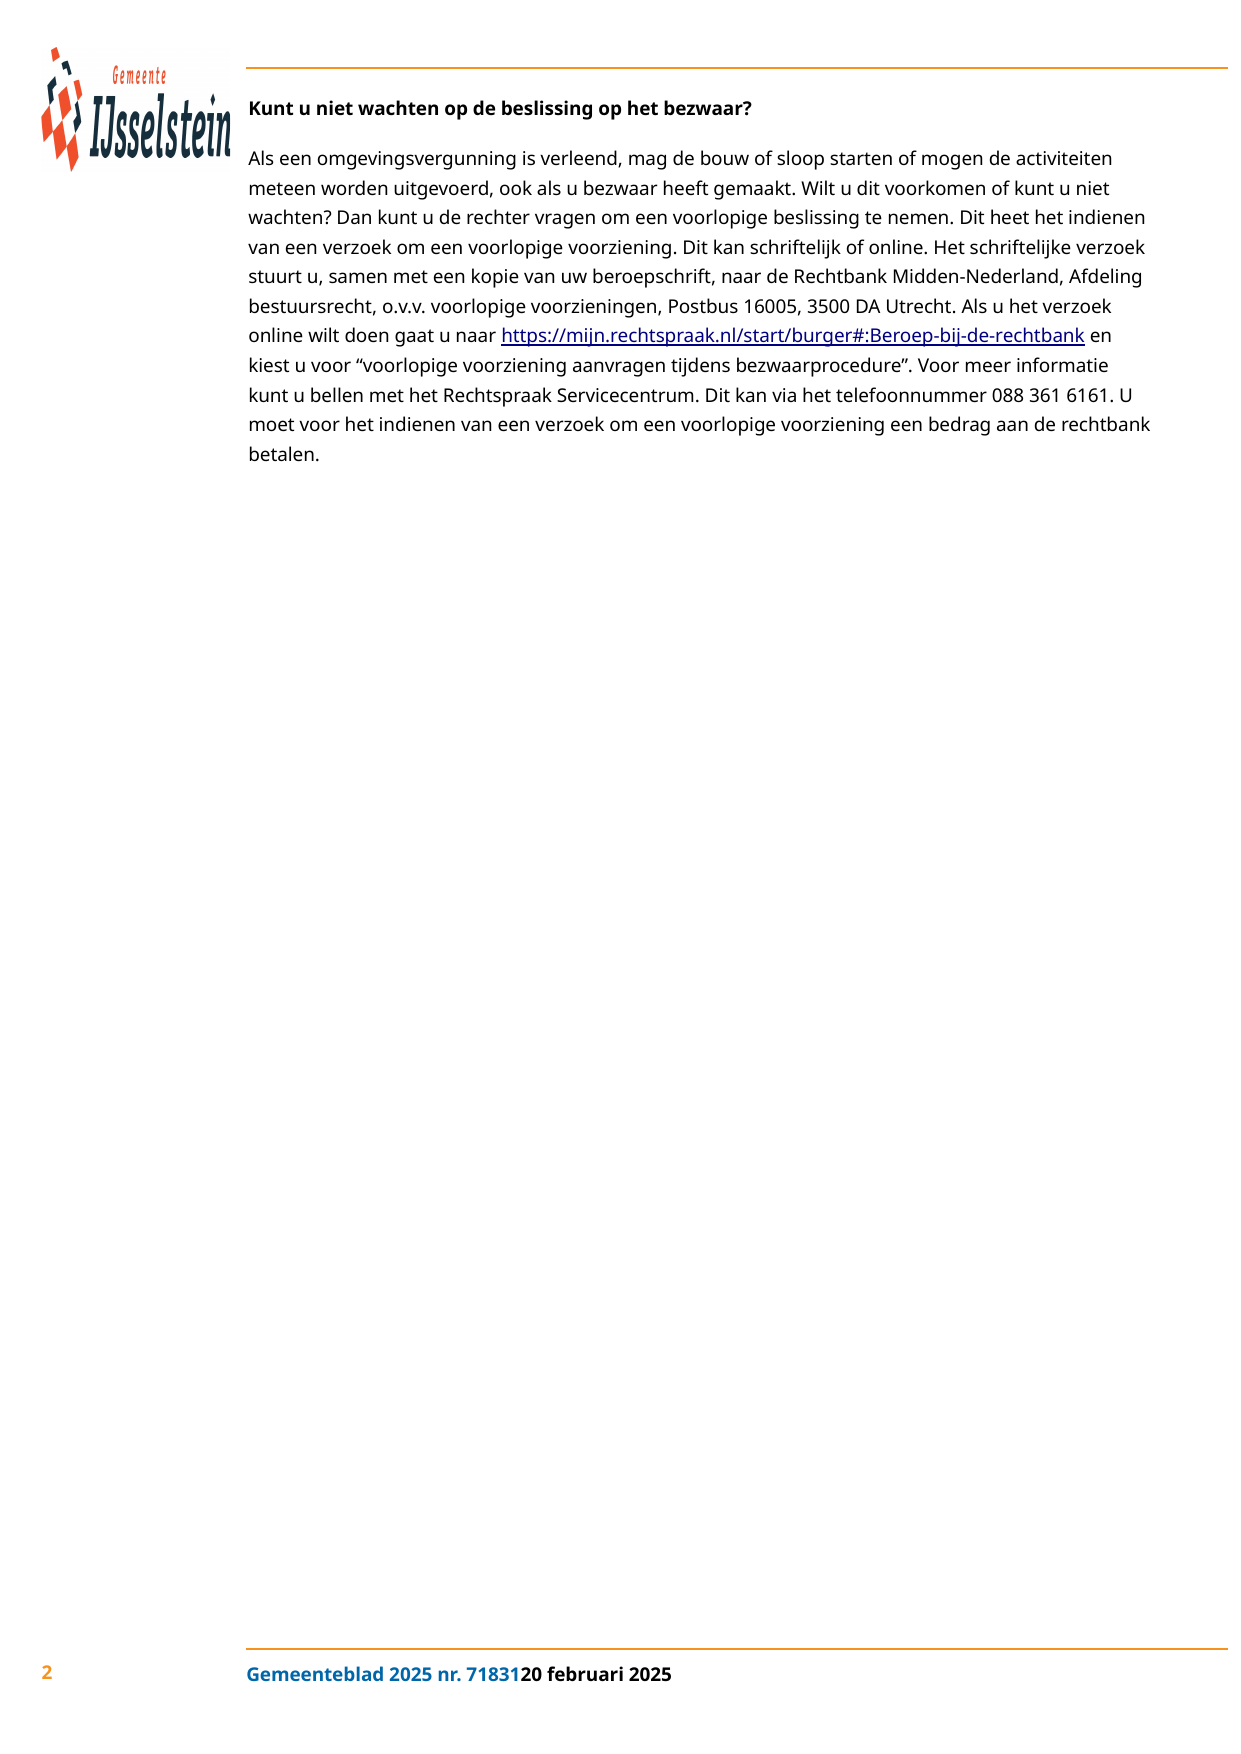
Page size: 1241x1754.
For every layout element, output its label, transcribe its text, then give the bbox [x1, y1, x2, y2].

picture [41, 47, 231, 172]
text Als een omgevingsvergunning is verleend, mag de bouw of sloop starten of mogen de activiteiten meteen worden uitgevoerd, ook als u bezwaar heeft gemaakt. Wilt u dit voorkomen of kunt u niet wachten? Dan kunt u de rechter vragen om een voorlopige beslissing te nemen. Dit heet het indienen van een verzoek om een voorlopige voorziening. Dit kan schriftelijk of online. Het schriftelijke verzoek stuurt u, samen met een kopie van uw beroepschrift, naar de Rechtbank Midden-Nederland, Afdeling bestuursrecht, o.v.v. voorlopige voorzieningen, Postbus 16005, 3500 DA Utrecht. Als u het verzoek online wilt doen gaat u naar https://mijn.rechtspraak.nl/start/burger#:Beroep-bij-de-rechtbank en kiest u voor “voorlopige voorziening aanvragen tijdens bezwaarprocedure”. Voor meer informatie kunt u bellen met het Rechtspraak Servicecentrum. Dit kan via het telefoonnummer 088 361 6161. U moet voor het indienen van een verzoek om een voorlopige voorziening een bedrag aan de rechtbank betalen. [248, 145, 1152, 467]
text Kunt u niet wachten op de beslissing op het bezwaar? [248, 95, 1152, 121]
